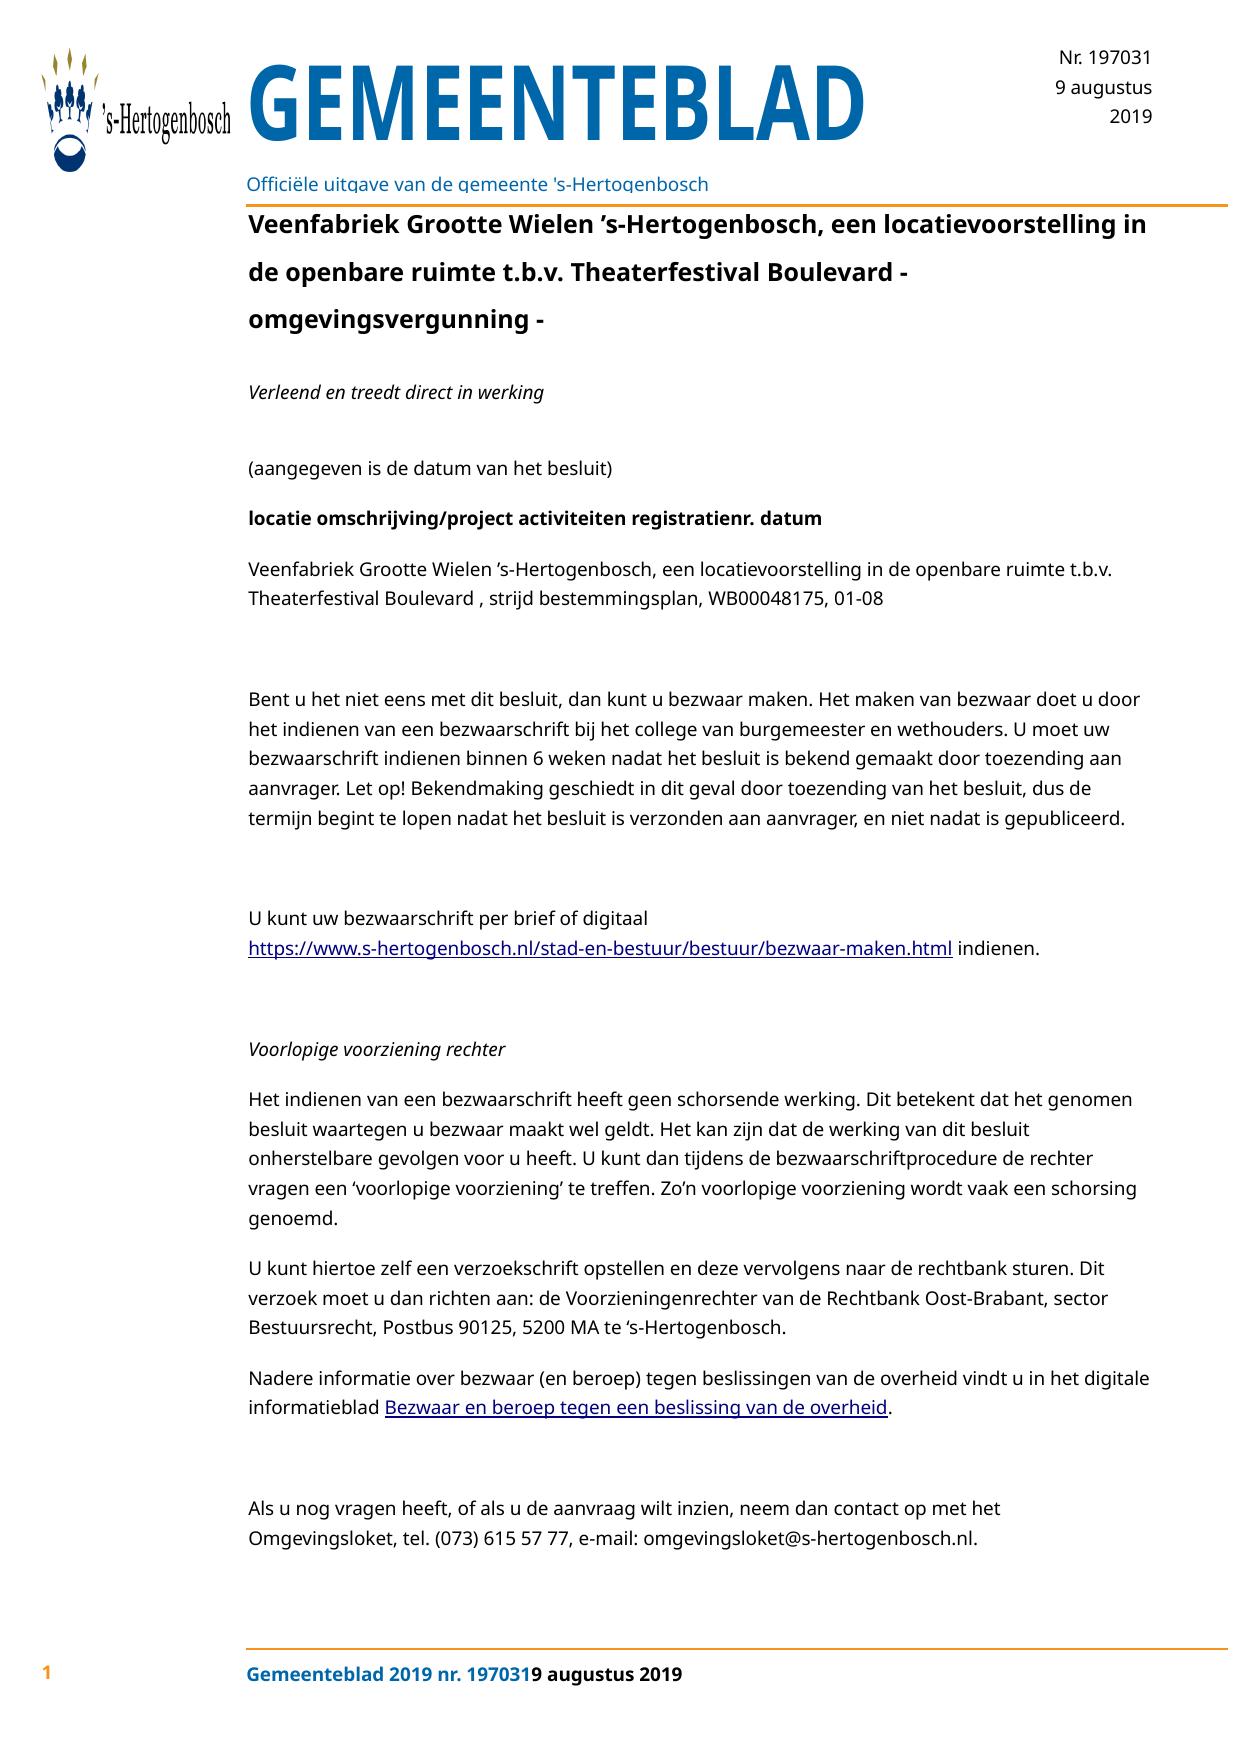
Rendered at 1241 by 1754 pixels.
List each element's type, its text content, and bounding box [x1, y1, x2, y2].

text Het indienen van een bezwaarschrift heeft geen schorsende werking. Dit betekent dat het genomen besluit waartegen u bezwaar maakt wel geldt. Het kan zijn dat de werking van dit besluit onherstelbare gevolgen voor u heeft. U kunt dan tijdens de bezwaarschriftprocedure de rechter vragen een ‘voorlopige voorziening’ te treffen. Zo’n voorlopige voorziening wordt vaak een schorsing genoemd. [248, 1086, 1152, 1231]
text locatie omschrijving/project activiteiten registratienr. datum [248, 506, 1152, 531]
picture [41, 47, 231, 172]
text Bent u het niet eens met dit besluit, dan kunt u bezwaar maken. Het maken van bezwaar doet u door het indienen van een bezwaarschrift bij het college van burgemeester en wethouders. U moet uw bezwaarschrift indienen binnen 6 weken nadat het besluit is bekend gemaakt door toezending aan aanvrager. Let op! Bekendmaking geschiedt in dit geval door toezending van het besluit, dus de termijn begint te lopen nadat het besluit is verzonden aan aanvrager, en niet nadat is gepubliceerd. [248, 686, 1152, 831]
text Nadere informatie over bezwaar (en beroep) tegen beslissingen van de overheid vindt u in het digitale informatieblad Bezwaar en beroep tegen een beslissing van de overheid. [248, 1365, 1152, 1420]
text Verleend en treedt direct in werking [248, 379, 1152, 405]
text U kunt uw bezwaarschrift per brief of digitaal https://www.s-hertogenbosch.nl/stad-en-bestuur/bestuur/bezwaar-maken.html indienen. [248, 906, 1152, 961]
text (aangegeven is de datum van het besluit) [248, 455, 1152, 481]
text U kunt hiertoe zelf een verzoekschrift opstellen en deze vervolgens naar de rechtbank sturen. Dit verzoek moet u dan richten aan: de Voorzieningenrechter van de Rechtbank Oost-Brabant, sector Bestuursrecht, Postbus 90125, 5200 MA te ‘s-Hertogenbosch. [248, 1255, 1152, 1340]
text Als u nog vragen heeft, of als u de aanvraag wilt inzien, neem dan contact op met het Omgevingsloket, tel. (073) 615 57 77, e-mail: omgevingsloket@s-hertogenbosch.nl. [248, 1495, 1152, 1551]
text Veenfabriek Grootte Wielen ’s-Hertogenbosch, een locatievoorstelling in de openbare ruimte t.b.v. Theaterfestival Boulevard - omgevingsvergunning - [248, 207, 1152, 336]
text Veenfabriek Grootte Wielen ’s-Hertogenbosch, een locatievoorstelling in de openbare ruimte t.b.v. Theaterfestival Boulevard , strijd bestemmingsplan, WB00048175, 01-08 [248, 556, 1152, 611]
text Voorlopige voorziening rechter [248, 1036, 1152, 1062]
